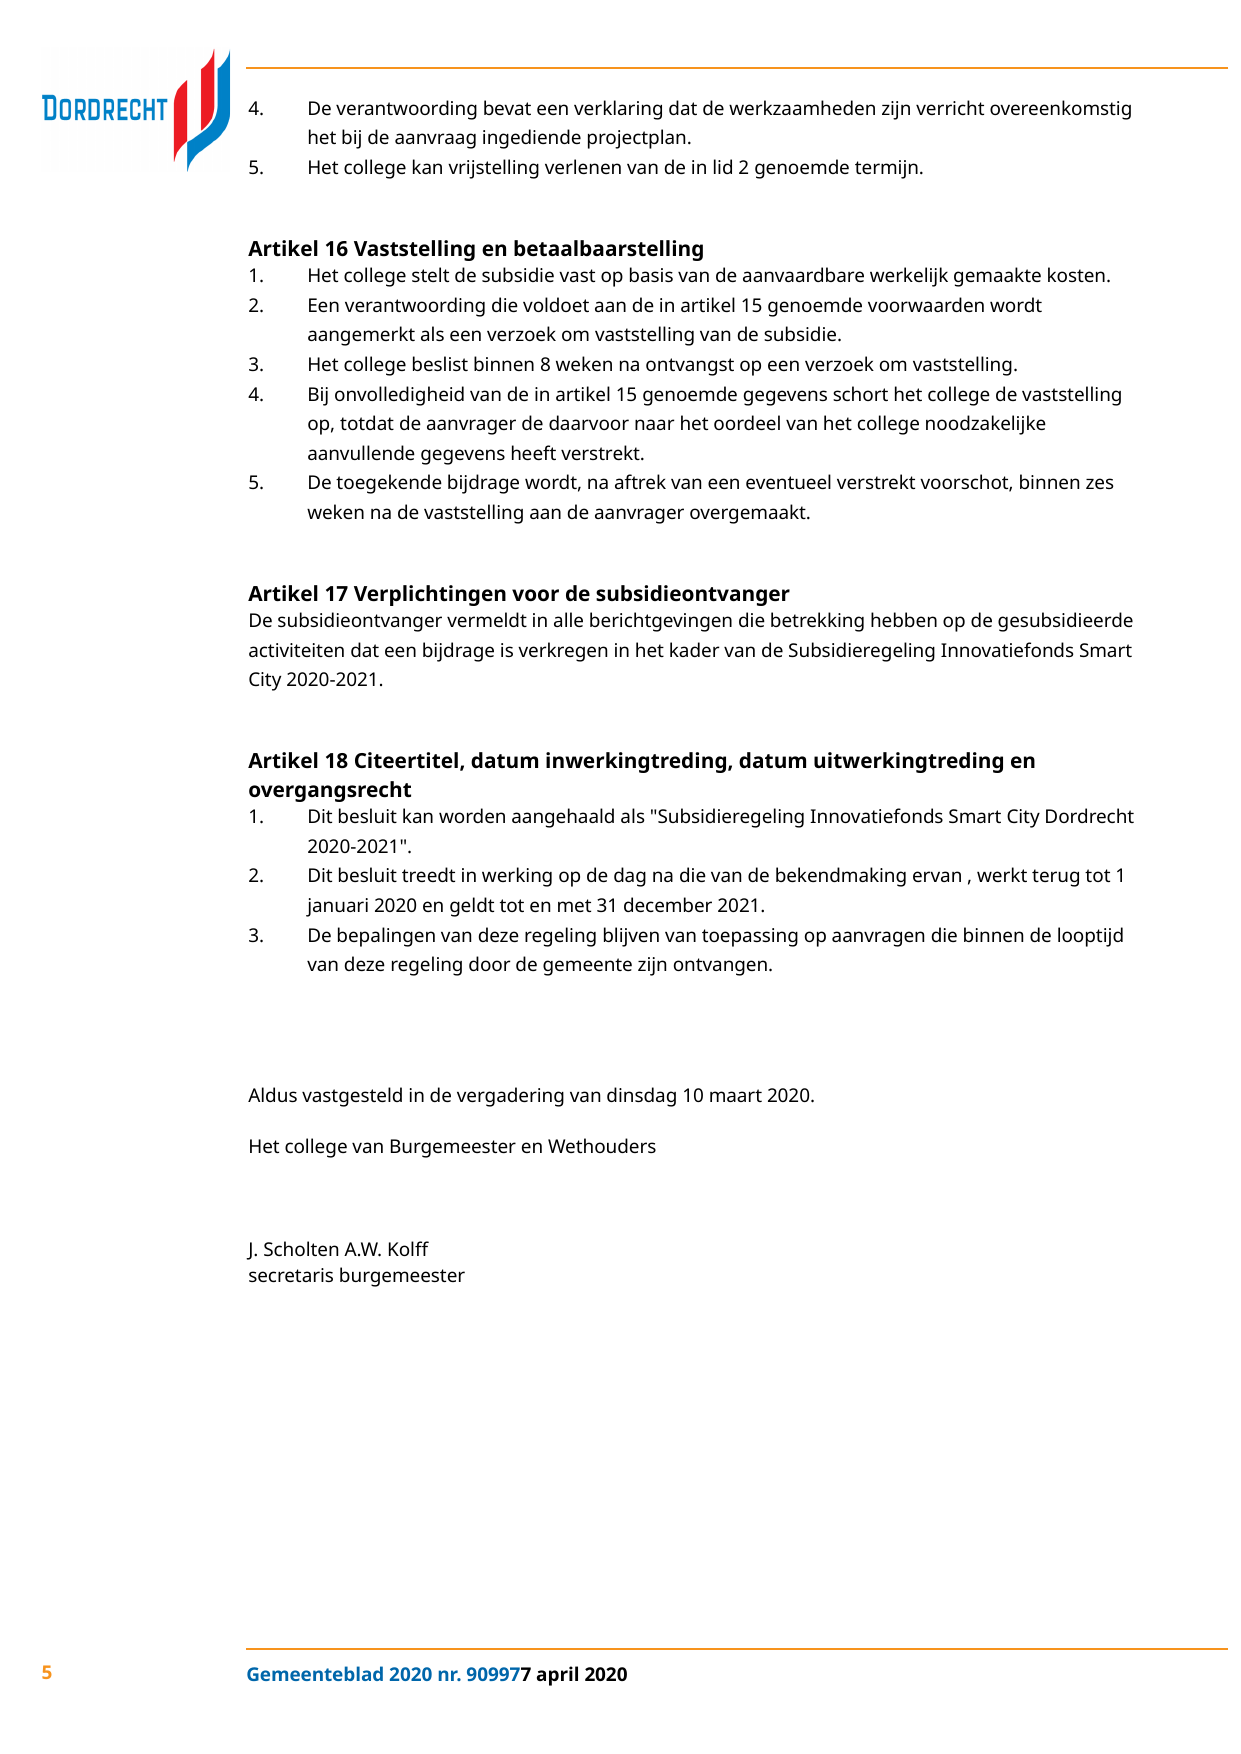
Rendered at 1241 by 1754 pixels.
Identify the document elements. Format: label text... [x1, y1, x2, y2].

list Een verantwoording die voldoet aan de in artikel 15 genoemde voorwaarden wordt aangemerkt als een verzoek om vaststelling van de subsidie. [248, 292, 1152, 347]
text Artikel 17 Verplichtingen voor de subsidieontvanger [248, 579, 1152, 607]
text Artikel 18 Citeertitel, datum inwerkingtreding, datum uitwerkingtreding en overgangsrecht [248, 747, 1152, 803]
list De verantwoording bevat een verklaring dat de werkzaamheden zijn verricht overeenkomstig het bij de aanvraag ingediende projectplan. [248, 95, 1152, 150]
text Het college van Burgemeester en Wethouders [248, 1133, 1152, 1159]
picture [41, 47, 231, 172]
list Dit besluit kan worden aangehaald als "Subsidieregeling Innovatiefonds Smart City Dordrecht 2020-2021". [248, 803, 1152, 859]
text De subsidieontvanger vermeldt in alle berichtgevingen die betrekking hebben op de gesubsidieerde activiteiten dat een bijdrage is verkregen in het kader van de Subsidieregeling Innovatiefonds Smart City 2020-2021. [248, 607, 1152, 692]
text J. Scholten A.W. Kolff [248, 1236, 1152, 1262]
text secretaris burgemeester [248, 1262, 1152, 1288]
list De toegekende bijdrage wordt, na aftrek van een eventueel verstrekt voorschot, binnen zes weken na de vaststelling aan de aanvrager overgemaakt. [248, 469, 1152, 525]
list De bepalingen van deze regeling blijven van toepassing op aanvragen die binnen de looptijd van deze regeling door de gemeente zijn ontvangen. [248, 922, 1152, 977]
text Aldus vastgesteld in de vergadering van dinsdag 10 maart 2020. [248, 1082, 1152, 1108]
list Het college kan vrijstelling verlenen van de in lid 2 genoemde termijn. [248, 154, 1152, 180]
list Het college stelt de subsidie vast op basis van de aanvaardbare werkelijk gemaakte kosten. [248, 262, 1152, 288]
list Het college beslist binnen 8 weken na ontvangst op een verzoek om vaststelling. [248, 351, 1152, 377]
list Bij onvolledigheid van de in artikel 15 genoemde gegevens schort het college de vaststelling op, totdat de aanvrager de daarvoor naar het oordeel van het college noodzakelijke aanvullende gegevens heeft verstrekt. [248, 381, 1152, 466]
list Dit besluit treedt in werking op de dag na die van de bekendmaking ervan , werkt terug tot 1 januari 2020 en geldt tot en met 31 december 2021. [248, 863, 1152, 918]
text Artikel 16 Vaststelling en betaalbaarstelling [248, 234, 1152, 262]
